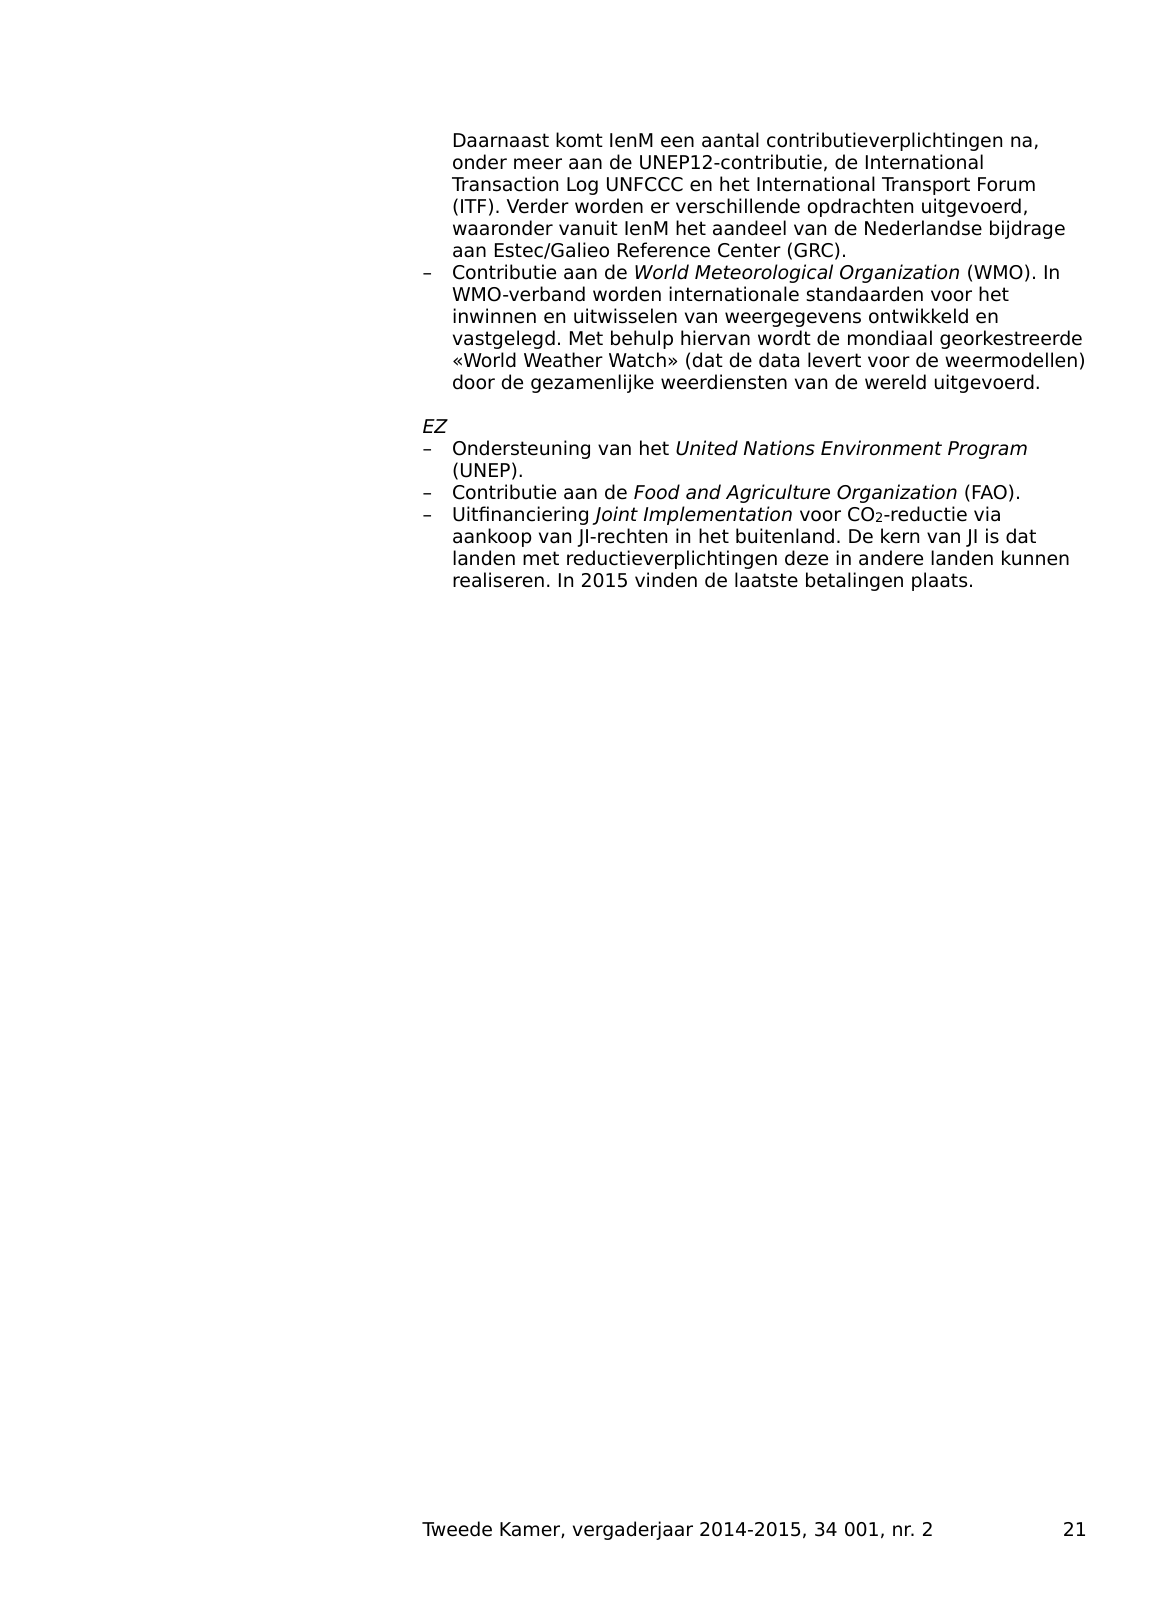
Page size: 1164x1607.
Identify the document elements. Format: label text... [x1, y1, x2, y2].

text Daarnaast komt IenM een aantal contributieverplichtingen na, onder meer aan de UNEP12-contributie, de International Transaction Log UNFCCC en het International Transport Forum (ITF). Verder worden er verschillende opdrachten uitgevoerd, waaronder vanuit IenM het aandeel van de Nederlandse bijdrage aan Estec/Galieo Reference Center (GRC). [422, 130, 1087, 262]
subtitle EZ [422, 416, 1087, 438]
text – Contributie aan de Food and Agriculture Organization (FAO). [422, 482, 1087, 504]
text – Contributie aan de World Meteorological Organization (WMO). In WMO-verband worden internationale standaarden voor het inwinnen en uitwisselen van weergegevens ontwikkeld en vastgelegd. Met behulp hiervan wordt de mondiaal georkestreerde «World Weather Watch» (dat de data levert voor de weermodellen) door de gezamenlijke weerdiensten van de wereld uitgevoerd. [422, 262, 1087, 394]
text – Uitfinanciering Joint Implementation voor CO2-reductie via aankoop van JI-rechten in het buitenland. De kern van JI is dat landen met reductieverplichtingen deze in andere landen kunnen realiseren. In 2015 vinden de laatste betalingen plaats. [422, 504, 1087, 592]
text – Ondersteuning van het United Nations Environment Program (UNEP). [422, 438, 1087, 482]
